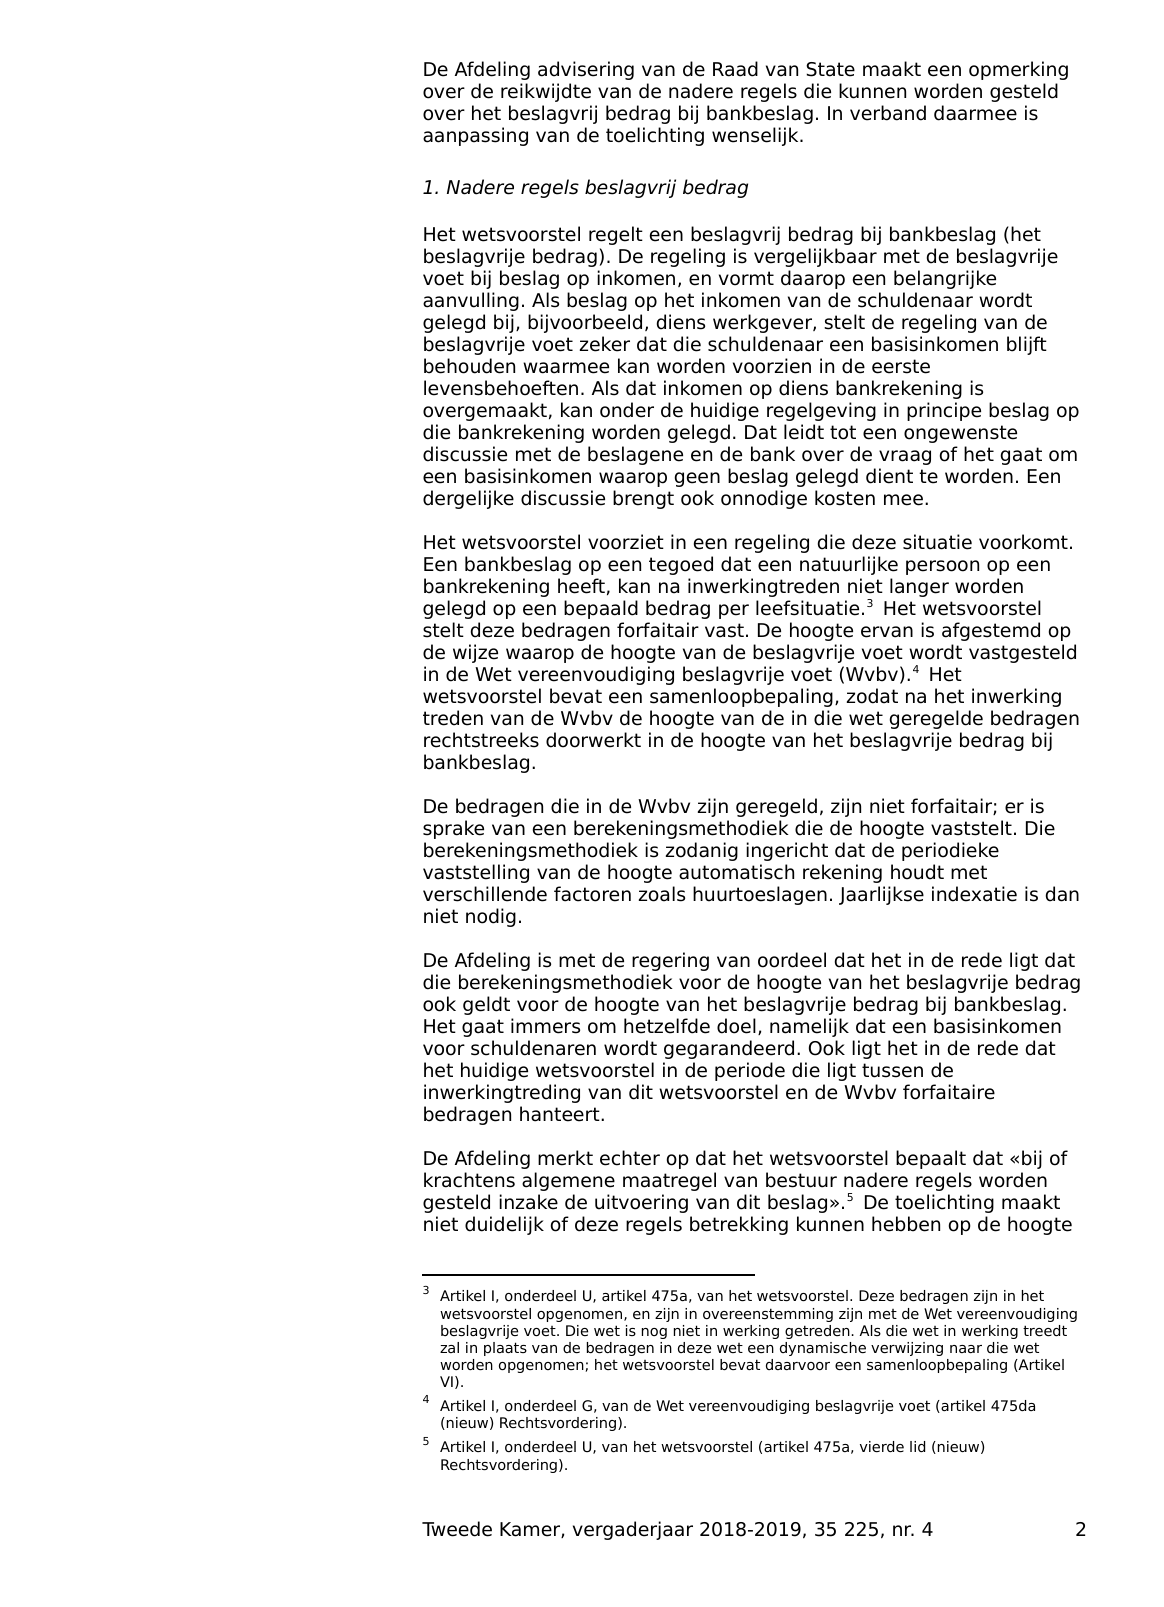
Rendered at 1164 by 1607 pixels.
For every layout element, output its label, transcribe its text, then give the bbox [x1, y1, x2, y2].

text De Afdeling merkt echter op dat het wetsvoorstel bepaalt dat «bij of krachtens algemene maatregel van bestuur nadere regels worden gesteld inzake de uitvoering van dit beslag». De toelichting maakt niet duidelijk of deze regels betrekking kunnen hebben op de hoogte [422, 1148, 1087, 1236]
subtitle 1. Nadere regels beslagvrij bedrag [422, 177, 1087, 199]
text Artikel I, onderdeel U, artikel 475a, van het wetsvoorstel. Deze bedragen zijn in het wetsvoorstel opgenomen, en zijn in overeenstemming zijn met de Wet vereenvoudiging beslagvrije voet. Die wet is nog niet in werking getreden. Als die wet in werking treedt zal in plaats van de bedragen in deze wet een dynamische verwijzing naar die wet worden opgenomen; het wetsvoorstel bevat daarvoor een samenloopbepaling (Artikel VI). [422, 1284, 1087, 1391]
text Het wetsvoorstel regelt een beslagvrij bedrag bij bankbeslag (het beslagvrije bedrag). De regeling is vergelijkbaar met de beslagvrije voet bij beslag op inkomen, en vormt daarop een belangrijke aanvulling. Als beslag op het inkomen van de schuldenaar wordt gelegd bij, bijvoorbeeld, diens werkgever, stelt de regeling van de beslagvrije voet zeker dat die schuldenaar een basisinkomen blijft behouden waarmee kan worden voorzien in de eerste levensbehoeften. Als dat inkomen op diens bankrekening is overgemaakt, kan onder de huidige regelgeving in principe beslag op die bankrekening worden gelegd. Dat leidt tot een ongewenste discussie met de beslagene en de bank over de vraag of het gaat om een basisinkomen waarop geen beslag gelegd dient te worden. Een dergelijke discussie brengt ook onnodige kosten mee. [422, 224, 1087, 510]
text Artikel I, onderdeel G, van de Wet vereenvoudiging beslagvrije voet (artikel 475da (nieuw) Rechtsvordering). [422, 1393, 1087, 1432]
text De bedragen die in de Wvbv zijn geregeld, zijn niet forfaitair; er is sprake van een berekeningsmethodiek die de hoogte vaststelt. Die berekeningsmethodiek is zodanig ingericht dat de periodieke vaststelling van de hoogte automatisch rekening houdt met verschillende factoren zoals huurtoeslagen. Jaarlijkse indexatie is dan niet nodig. [422, 796, 1087, 928]
text Het wetsvoorstel voorziet in een regeling die deze situatie voorkomt. Een bankbeslag op een tegoed dat een natuurlijke persoon op een bankrekening heeft, kan na inwerkingtreden niet langer worden gelegd op een bepaald bedrag per leefsituatie. Het wetsvoorstel stelt deze bedragen forfaitair vast. De hoogte ervan is afgestemd op de wijze waarop de hoogte van de beslagvrije voet wordt vastgesteld in de Wet vereenvoudiging beslagvrije voet (Wvbv). Het wetsvoorstel bevat een samenloopbepaling, zodat na het inwerking treden van de Wvbv de hoogte van de in die wet geregelde bedragen rechtstreeks doorwerkt in de hoogte van het beslagvrije bedrag bij bankbeslag. [422, 532, 1087, 774]
text De Afdeling advisering van de Raad van State maakt een opmerking over de reikwijdte van de nadere regels die kunnen worden gesteld over het beslagvrij bedrag bij bankbeslag. In verband daarmee is aanpassing van de toelichting wenselijk. [422, 59, 1087, 147]
text Artikel I, onderdeel U, van het wetsvoorstel (artikel 475a, vierde lid (nieuw) Rechtsvordering). [422, 1435, 1087, 1474]
text De Afdeling is met de regering van oordeel dat het in de rede ligt dat die berekeningsmethodiek voor de hoogte van het beslagvrije bedrag ook geldt voor de hoogte van het beslagvrije bedrag bij bankbeslag. Het gaat immers om hetzelfde doel, namelijk dat een basisinkomen voor schuldenaren wordt gegarandeerd. Ook ligt het in de rede dat het huidige wetsvoorstel in de periode die ligt tussen de inwerkingtreding van dit wetsvoorstel en de Wvbv forfaitaire bedragen hanteert. [422, 950, 1087, 1126]
